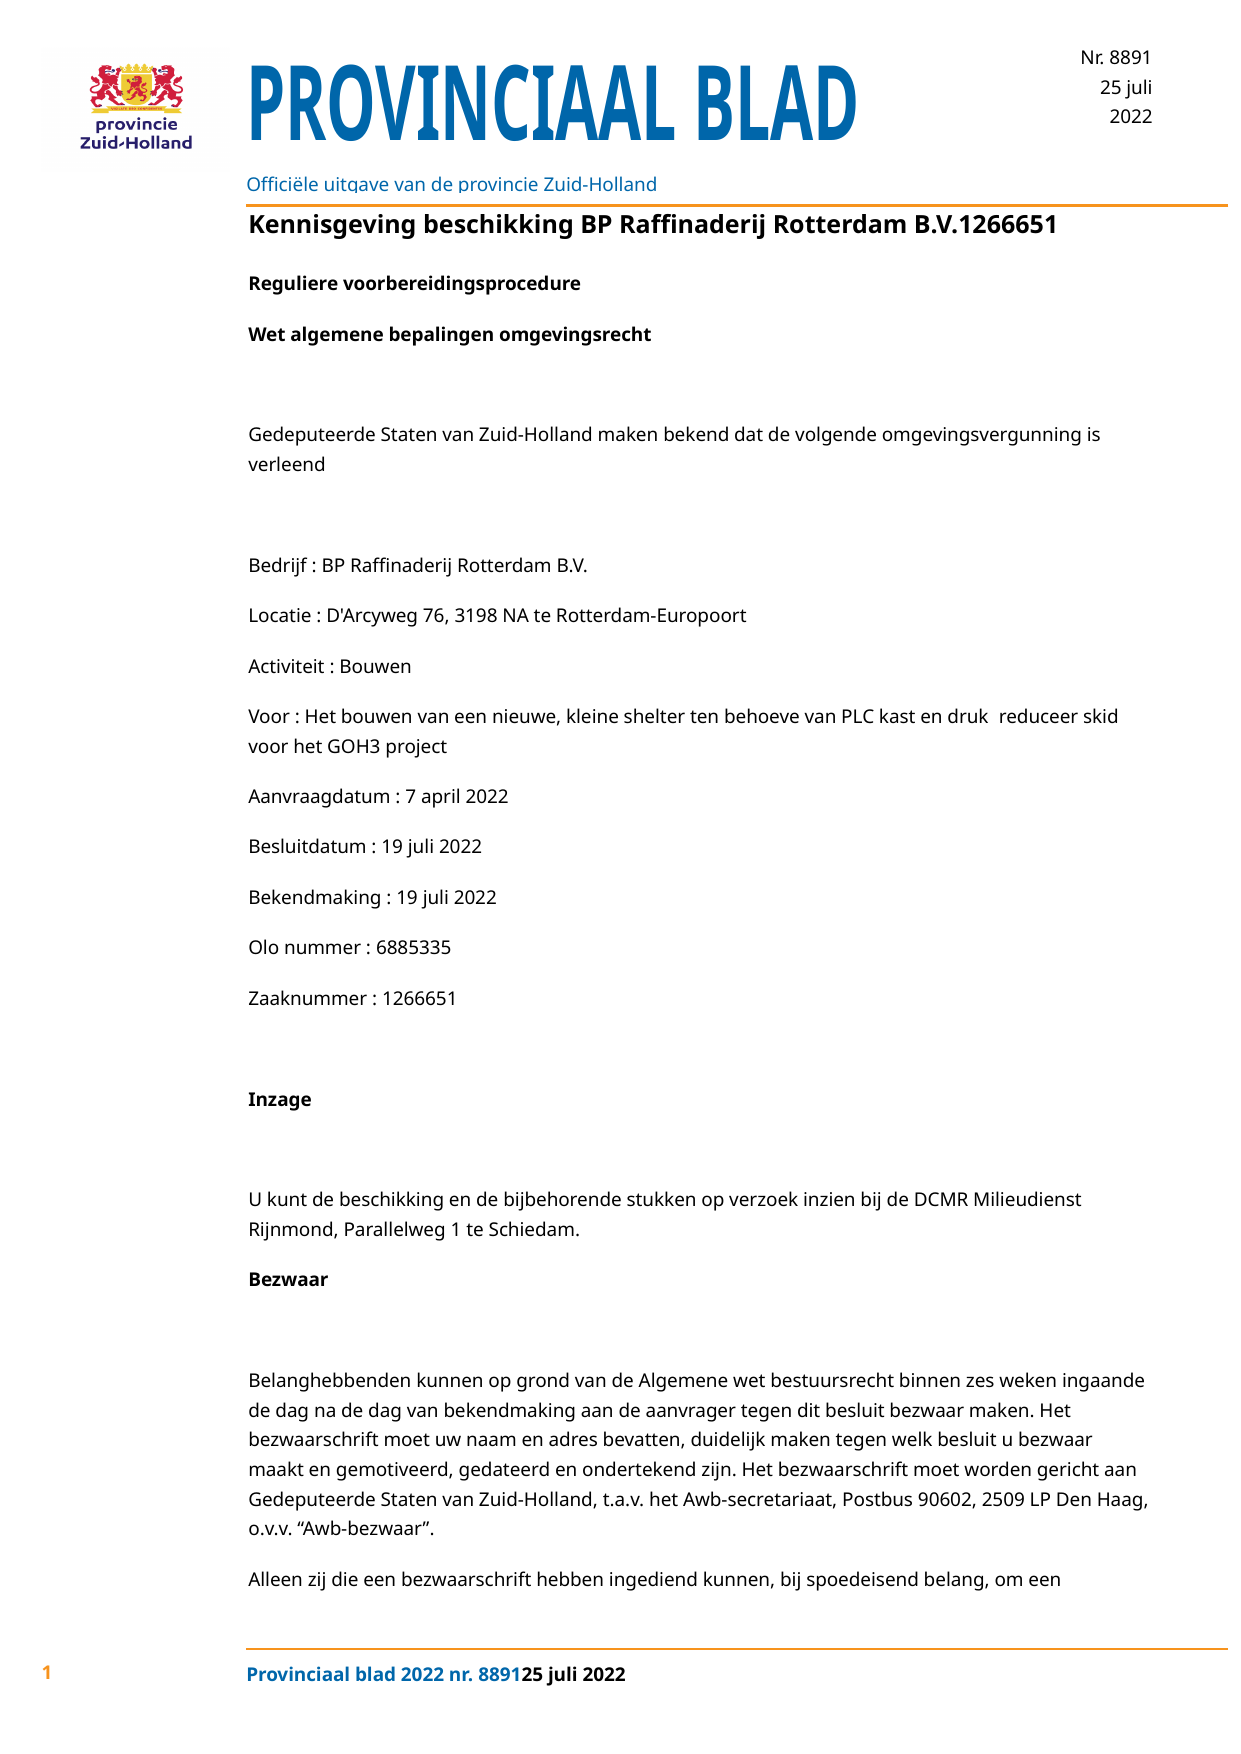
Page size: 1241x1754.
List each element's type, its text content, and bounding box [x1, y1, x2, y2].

text Bedrijf : BP Raffinaderij Rotterdam B.V. [248, 552, 1152, 578]
text Bekendmaking : 19 juli 2022 [248, 884, 1152, 910]
text Gedeputeerde Staten van Zuid-Holland maken bekend dat de volgende omgevingsvergunning is verleend [248, 422, 1152, 477]
text Olo nummer : 6885335 [248, 934, 1152, 960]
text Wet algemene bepalingen omgevingsrecht [248, 321, 1152, 346]
text Besluitdatum : 19 juli 2022 [248, 834, 1152, 859]
text Activiteit : Bouwen [248, 653, 1152, 678]
text Alleen zij die een bezwaarschrift hebben ingediend kunnen, bij spoedeisend belang, om een [248, 1566, 1152, 1591]
text Belanghebbenden kunnen op grond van de Algemene wet bestuursrecht binnen zes weken ingaande de dag na de dag van bekendmaking aan de aanvrager tegen dit besluit bezwaar maken. Het bezwaarschrift moet uw naam en adres bevatten, duidelijk maken tegen welk besluit u bezwaar maakt en gemotiveerd, gedateerd en ondertekend zijn. Het bezwaarschrift moet worden gericht aan Gedeputeerde Staten van Zuid-Holland, t.a.v. het Awb-secretariaat, Postbus 90602, 2509 LP Den Haag, o.v.v. “Awb-bezwaar”. [248, 1367, 1152, 1541]
text Aanvraagdatum : 7 april 2022 [248, 783, 1152, 809]
text Kennisgeving beschikking BP Raffinaderij Rotterdam B.V.1266651 [248, 207, 1152, 241]
text Bezwaar [248, 1267, 1152, 1292]
picture [41, 47, 231, 172]
text Voor : Het bouwen van een nieuwe, kleine shelter ten behoeve van PLC kast en druk reduceer skid voor het GOH3 project [248, 703, 1152, 758]
text Reguliere voorbereidingsprocedure [248, 270, 1152, 296]
text Locatie : D'Arcyweg 76, 3198 NA te Rotterdam-Europoort [248, 602, 1152, 628]
text U kunt de beschikking en de bijbehorende stukken op verzoek inzien bij de DCMR Milieudienst Rijnmond, Parallelweg 1 te Schiedam. [248, 1187, 1152, 1242]
text Zaaknummer : 1266651 [248, 985, 1152, 1011]
text Inzage [248, 1086, 1152, 1111]
